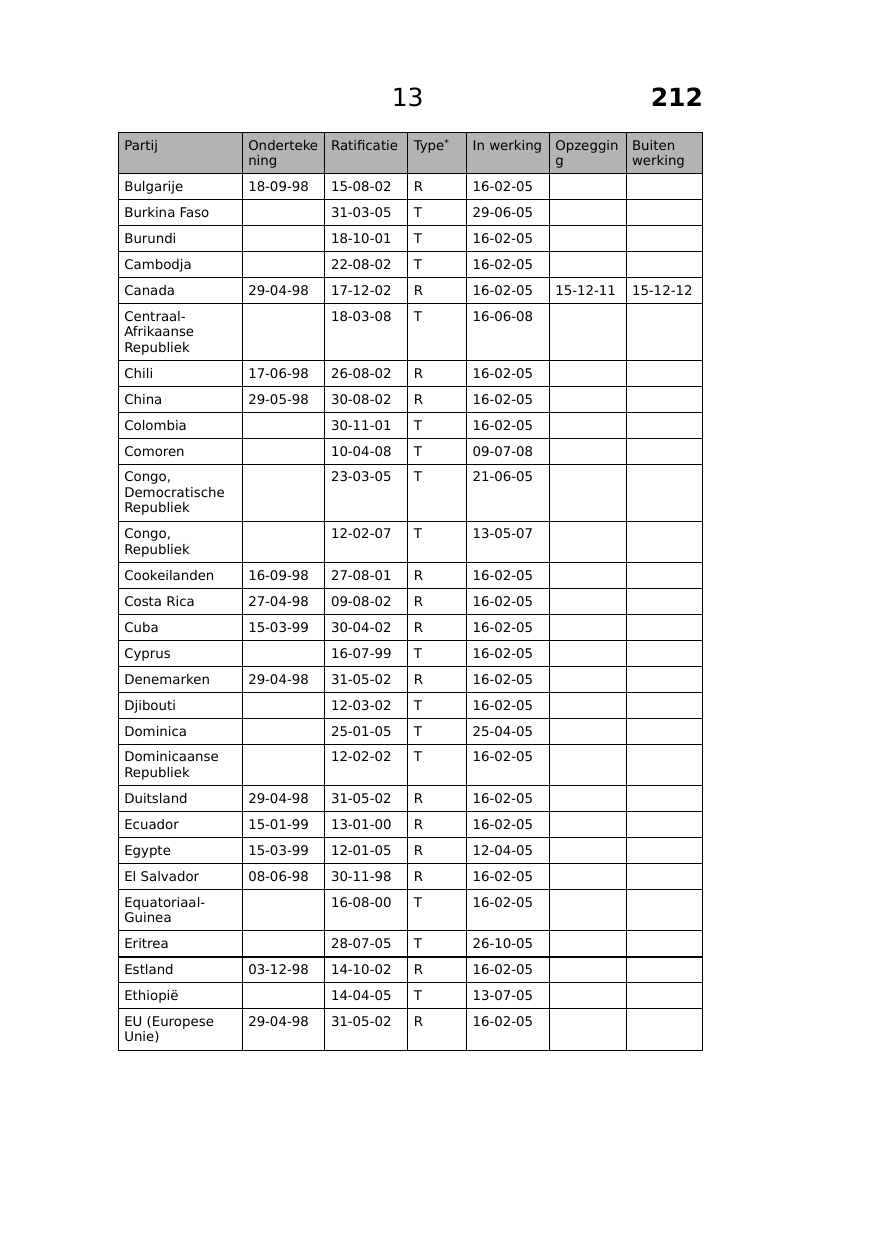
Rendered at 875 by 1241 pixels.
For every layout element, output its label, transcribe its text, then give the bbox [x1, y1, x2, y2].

table_cell R [408, 1009, 466, 1050]
table_cell 16-02-05 [467, 615, 549, 640]
table_cell [627, 641, 702, 666]
table_cell [627, 304, 702, 360]
table_cell 31-05-02 [325, 1009, 407, 1050]
table_cell T [408, 226, 466, 251]
table_cell [243, 413, 324, 438]
table_cell 16-02-05 [467, 387, 549, 412]
table_cell T [408, 983, 466, 1008]
table_cell [627, 812, 702, 837]
table_cell 18-03-08 [325, 304, 407, 360]
table_header Ratificatie [325, 133, 407, 173]
table_cell 26-10-05 [467, 931, 549, 956]
table_cell 27-08-01 [325, 563, 407, 588]
table_cell [627, 589, 702, 614]
table_cell [550, 522, 626, 562]
table_cell R [408, 174, 466, 199]
table_cell [550, 931, 626, 956]
table_cell 27-04-98 [243, 589, 324, 614]
table_cell [243, 983, 324, 1008]
table_cell T [408, 252, 466, 277]
table_cell [627, 890, 702, 930]
table_cell 16-02-05 [467, 864, 549, 889]
table_cell 12-03-02 [325, 693, 407, 718]
table_cell [550, 983, 626, 1008]
table_cell R [408, 615, 466, 640]
table_cell 13-01-00 [325, 812, 407, 837]
table_cell 30-04-02 [325, 615, 407, 640]
table_cell T [408, 413, 466, 438]
table_cell 16-02-05 [467, 667, 549, 692]
table_cell Comoren [119, 439, 242, 464]
table_cell 21-06-05 [467, 465, 549, 521]
table_cell [550, 252, 626, 277]
table_cell 15-03-99 [243, 615, 324, 640]
table_cell 16-02-05 [467, 786, 549, 811]
table_cell 28-07-05 [325, 931, 407, 956]
table_cell 16-02-05 [467, 226, 549, 251]
table_cell [550, 200, 626, 225]
table_cell Egypte [119, 838, 242, 863]
table_cell 15-12-12 [627, 278, 702, 303]
table_cell 25-04-05 [467, 719, 549, 744]
table_cell R [408, 958, 466, 982]
table_cell [627, 226, 702, 251]
table_cell 13-07-05 [467, 983, 549, 1008]
table_cell 16-02-05 [467, 693, 549, 718]
table_header Buiten werking [627, 133, 702, 173]
table_cell [243, 465, 324, 521]
table_cell 17-06-98 [243, 361, 324, 386]
table_cell [550, 413, 626, 438]
table_cell [243, 522, 324, 562]
table_cell [243, 200, 324, 225]
table_cell Ecuador [119, 812, 242, 837]
table_cell 14-04-05 [325, 983, 407, 1008]
table_cell 16-02-05 [467, 890, 549, 930]
table_cell [627, 838, 702, 863]
table_cell 10-04-08 [325, 439, 407, 464]
table_cell [627, 387, 702, 412]
table_cell [627, 958, 702, 982]
table_cell 12-04-05 [467, 838, 549, 863]
table_cell 16-02-05 [467, 413, 549, 438]
table_cell [627, 252, 702, 277]
table_cell 15-01-99 [243, 812, 324, 837]
table_cell 15-12-11 [550, 278, 626, 303]
table_cell [627, 667, 702, 692]
table_cell Bulgarije [119, 174, 242, 199]
table_cell Ethiopië [119, 983, 242, 1008]
table_cell T [408, 200, 466, 225]
table_cell 16-08-00 [325, 890, 407, 930]
table_cell [243, 252, 324, 277]
table_cell [627, 200, 702, 225]
table_cell 16-02-05 [467, 563, 549, 588]
table_cell R [408, 786, 466, 811]
table_cell [550, 589, 626, 614]
table_cell T [408, 745, 466, 785]
table_cell 29-04-98 [243, 786, 324, 811]
table_cell Costa Rica [119, 589, 242, 614]
table_cell T [408, 719, 466, 744]
table_cell [550, 693, 626, 718]
table_cell 22-08-02 [325, 252, 407, 277]
table_cell 16-07-99 [325, 641, 407, 666]
table_cell T [408, 304, 466, 360]
table_cell Djibouti [119, 693, 242, 718]
table_cell 14-10-02 [325, 958, 407, 982]
table_cell 29-04-98 [243, 667, 324, 692]
table_cell [550, 719, 626, 744]
table_cell 08-06-98 [243, 864, 324, 889]
table_header Partij [119, 133, 242, 173]
table_cell [550, 465, 626, 521]
table_cell 26-08-02 [325, 361, 407, 386]
table_cell 09-07-08 [467, 439, 549, 464]
table_cell 23-03-05 [325, 465, 407, 521]
table_cell 29-04-98 [243, 278, 324, 303]
table_cell [550, 226, 626, 251]
table_cell [550, 439, 626, 464]
table_cell [550, 838, 626, 863]
table_cell [243, 304, 324, 360]
table_cell [243, 439, 324, 464]
table_cell 16-02-05 [467, 589, 549, 614]
table_cell R [408, 563, 466, 588]
table_cell T [408, 693, 466, 718]
table_cell [243, 931, 324, 956]
table_cell Equatoriaal-Guinea [119, 890, 242, 930]
table_cell Chili [119, 361, 242, 386]
table_cell 25-01-05 [325, 719, 407, 744]
table_cell 16-02-05 [467, 174, 549, 199]
table_cell Congo, Republiek [119, 522, 242, 562]
table_cell 16-02-05 [467, 1009, 549, 1050]
table_cell 03-12-98 [243, 958, 324, 982]
table_cell 15-08-02 [325, 174, 407, 199]
table_cell Burundi [119, 226, 242, 251]
table_cell R [408, 812, 466, 837]
table_cell R [408, 667, 466, 692]
table_cell T [408, 890, 466, 930]
table_header Type* [408, 133, 466, 173]
table_cell Dominica [119, 719, 242, 744]
table_cell [550, 812, 626, 837]
table_cell Congo, Democratische Republiek [119, 465, 242, 521]
table_cell [627, 1009, 702, 1050]
table_cell [550, 361, 626, 386]
table_cell [627, 522, 702, 562]
table_cell [550, 864, 626, 889]
table_cell 18-09-98 [243, 174, 324, 199]
table_cell Dominicaanse Republiek [119, 745, 242, 785]
table_cell Cyprus [119, 641, 242, 666]
table_cell [550, 563, 626, 588]
table_cell [627, 786, 702, 811]
table_cell [550, 786, 626, 811]
table_cell [243, 890, 324, 930]
table_cell 12-01-05 [325, 838, 407, 863]
table_cell 31-03-05 [325, 200, 407, 225]
table_cell 16-02-05 [467, 361, 549, 386]
table_cell [550, 615, 626, 640]
table_cell Estland [119, 958, 242, 982]
table_cell [550, 1009, 626, 1050]
table_cell Colombia [119, 413, 242, 438]
table_cell 16-02-05 [467, 745, 549, 785]
table_cell [627, 615, 702, 640]
table_cell [550, 667, 626, 692]
table_cell 29-06-05 [467, 200, 549, 225]
table_cell [627, 563, 702, 588]
table_cell R [408, 864, 466, 889]
table_cell [627, 693, 702, 718]
table_cell [627, 439, 702, 464]
table_cell 16-02-05 [467, 958, 549, 982]
table_cell [550, 387, 626, 412]
table_cell R [408, 278, 466, 303]
table_cell Canada [119, 278, 242, 303]
table_cell Cuba [119, 615, 242, 640]
table_cell El Salvador [119, 864, 242, 889]
table_cell 09-08-02 [325, 589, 407, 614]
table_cell R [408, 589, 466, 614]
table_cell [243, 745, 324, 785]
table_cell Denemarken [119, 667, 242, 692]
table_cell R [408, 361, 466, 386]
table_cell 30-11-01 [325, 413, 407, 438]
table_cell 13-05-07 [467, 522, 549, 562]
table_cell 16-09-98 [243, 563, 324, 588]
table_header In werking [467, 133, 549, 173]
table_cell 16-02-05 [467, 252, 549, 277]
table_cell [627, 983, 702, 1008]
table_cell [627, 361, 702, 386]
table_cell [627, 719, 702, 744]
table_cell [243, 693, 324, 718]
table_cell 12-02-02 [325, 745, 407, 785]
table_cell R [408, 838, 466, 863]
table_cell [550, 641, 626, 666]
table_cell 16-06-08 [467, 304, 549, 360]
table_cell 16-02-05 [467, 641, 549, 666]
table_cell 16-02-05 [467, 812, 549, 837]
table_cell 12-02-07 [325, 522, 407, 562]
table_cell [627, 174, 702, 199]
table_cell T [408, 439, 466, 464]
table_cell [627, 465, 702, 521]
table_cell [627, 413, 702, 438]
table_cell T [408, 522, 466, 562]
table_cell [243, 719, 324, 744]
table_header Opzegging [550, 133, 626, 173]
table_cell EU (Europese Unie) [119, 1009, 242, 1050]
table_cell 31-05-02 [325, 667, 407, 692]
table_cell China [119, 387, 242, 412]
table_cell 31-05-02 [325, 786, 407, 811]
table_cell T [408, 641, 466, 666]
table_cell T [408, 931, 466, 956]
table_cell [627, 864, 702, 889]
table_cell 16-02-05 [467, 278, 549, 303]
table_cell Eritrea [119, 931, 242, 956]
table_cell 30-11-98 [325, 864, 407, 889]
table_cell 29-04-98 [243, 1009, 324, 1050]
table_cell [243, 226, 324, 251]
table_cell [550, 745, 626, 785]
table_header Ondertekening [243, 133, 324, 173]
table_cell [550, 304, 626, 360]
table_cell 17-12-02 [325, 278, 407, 303]
table_cell 30-08-02 [325, 387, 407, 412]
table_cell [627, 931, 702, 956]
table_cell [627, 745, 702, 785]
table_cell 29-05-98 [243, 387, 324, 412]
table_cell Cambodja [119, 252, 242, 277]
table_cell 18-10-01 [325, 226, 407, 251]
table_cell [550, 890, 626, 930]
table_cell 15-03-99 [243, 838, 324, 863]
table_cell R [408, 387, 466, 412]
table_cell Burkina Faso [119, 200, 242, 225]
table_cell T [408, 465, 466, 521]
table_cell Duitsland [119, 786, 242, 811]
table_cell Centraal-Afrikaanse Republiek [119, 304, 242, 360]
table_cell [550, 958, 626, 982]
table_cell [243, 641, 324, 666]
table_cell [550, 174, 626, 199]
table_cell Cookeilanden [119, 563, 242, 588]
